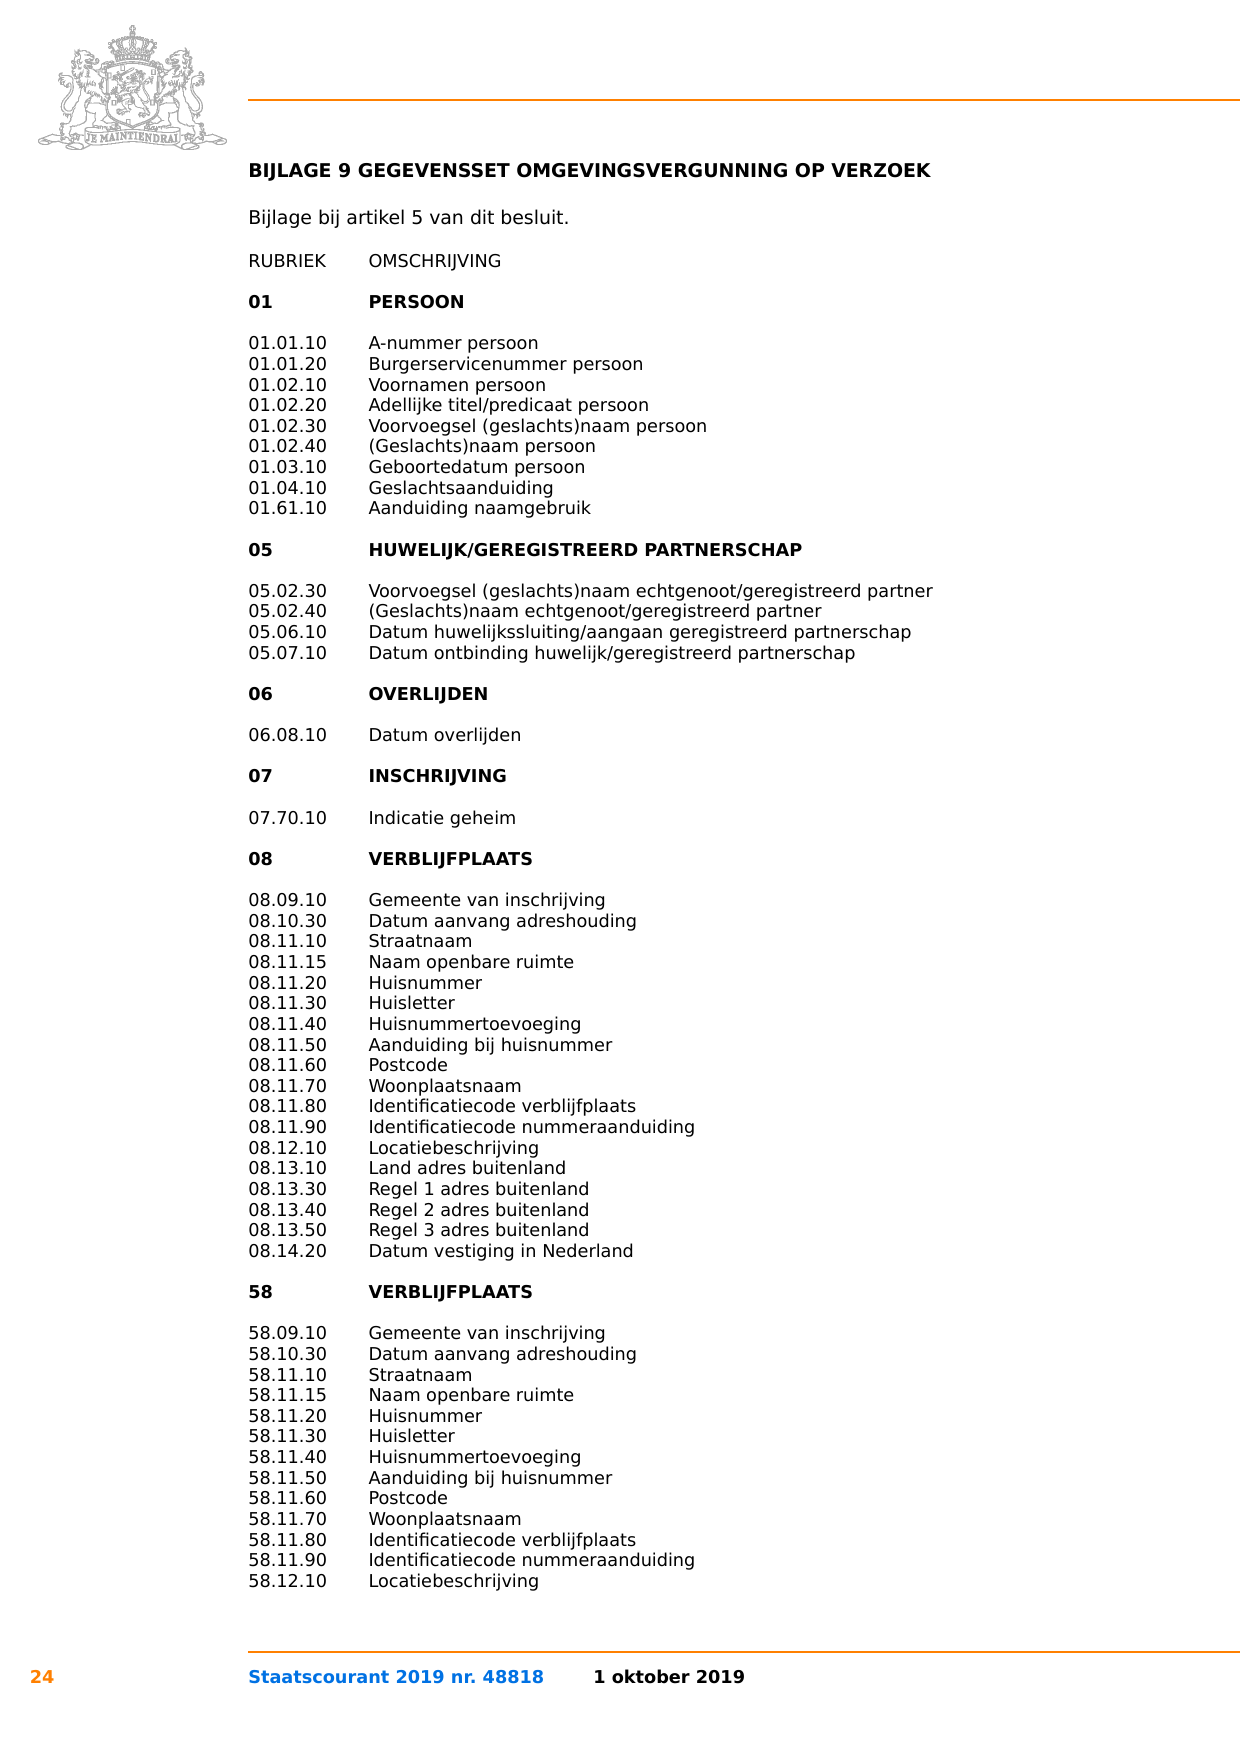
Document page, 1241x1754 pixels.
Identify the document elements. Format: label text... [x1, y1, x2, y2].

table_cell 01.01.20 [248, 354, 362, 374]
table_cell Datum overlijden [363, 725, 1163, 746]
table_cell Woonplaatsnaam [363, 1509, 1163, 1529]
table_cell 58.11.10 [248, 1365, 362, 1385]
table_cell [248, 1303, 362, 1323]
table_cell 08.11.10 [248, 931, 362, 952]
table_cell [363, 787, 1163, 808]
table_cell Aanduiding bij huisnummer [363, 1035, 1163, 1055]
table_cell [363, 313, 1163, 333]
table_cell 58.11.50 [248, 1468, 362, 1488]
table_cell [363, 663, 1163, 684]
table_cell 07.70.10 [248, 808, 362, 828]
table_cell [363, 1261, 1163, 1282]
table_cell Datum ontbinding huwelijk/geregistreerd partnerschap [363, 643, 1163, 663]
table_cell Voornamen persoon [363, 375, 1163, 395]
table_cell 01.02.20 [248, 395, 362, 416]
table_cell Naam openbare ruimte [363, 1385, 1163, 1406]
table_cell 58.11.40 [248, 1447, 362, 1468]
table_cell 58.11.70 [248, 1509, 362, 1529]
table_cell 58.11.30 [248, 1426, 362, 1447]
table_cell 58.11.15 [248, 1385, 362, 1406]
table_cell Adellijke titel/predicaat persoon [363, 395, 1163, 416]
table_cell [248, 870, 362, 890]
table_cell [248, 746, 362, 766]
table_cell 08.11.70 [248, 1076, 362, 1096]
table_cell 06 [248, 684, 362, 704]
table_cell 05.02.30 [248, 581, 362, 601]
table_cell VERBLIJFPLAATS [363, 849, 1163, 869]
table_cell Woonplaatsnaam [363, 1076, 1163, 1096]
table_cell Huisnummer [363, 973, 1163, 993]
table_cell 08.12.10 [248, 1138, 362, 1158]
table_cell Aanduiding bij huisnummer [363, 1468, 1163, 1488]
table_cell Datum huwelijkssluiting/aangaan geregistreerd partnerschap [363, 622, 1163, 643]
table_cell 08.13.30 [248, 1179, 362, 1199]
table_cell 58.12.10 [248, 1571, 362, 1591]
table_cell 01.02.10 [248, 375, 362, 395]
table_cell VERBLIJFPLAATS [363, 1282, 1163, 1303]
table_cell Naam openbare ruimte [363, 952, 1163, 973]
table_cell Straatnaam [363, 1365, 1163, 1385]
table_cell Geboortedatum persoon [363, 457, 1163, 478]
table_cell 08.09.10 [248, 890, 362, 911]
table_cell [248, 1261, 362, 1282]
table_cell [248, 519, 362, 539]
table_cell 01.03.10 [248, 457, 362, 478]
table_cell [248, 828, 362, 849]
subtitle BIJLAGE 9 GEGEVENSSET OMGEVINGSVERGUNNING OP VERZOEK [248, 160, 1163, 182]
table_cell Datum aanvang adreshouding [363, 911, 1163, 931]
table_cell 58 [248, 1282, 362, 1303]
table_cell 01.61.10 [248, 498, 362, 519]
table_cell Huisletter [363, 993, 1163, 1014]
table_cell 05.07.10 [248, 643, 362, 663]
table_cell 01.01.10 [248, 333, 362, 354]
table_cell 01.02.40 [248, 436, 362, 457]
table_cell 07 [248, 766, 362, 787]
table_cell 08.11.90 [248, 1117, 362, 1138]
table_cell PERSOON [363, 292, 1163, 313]
table_cell [363, 870, 1163, 890]
table_cell HUWELIJK/GEREGISTREERD PARTNERSCHAP [363, 540, 1163, 560]
table_cell (Geslachts)naam persoon [363, 436, 1163, 457]
table_cell [248, 705, 362, 725]
table_cell Geslachtsaanduiding [363, 478, 1163, 498]
table_cell 05 [248, 540, 362, 560]
table_cell Land adres buitenland [363, 1158, 1163, 1179]
table_cell Regel 3 adres buitenland [363, 1220, 1163, 1241]
table_cell 58.11.80 [248, 1530, 362, 1550]
table_cell [363, 705, 1163, 725]
table_cell Identificatiecode verblijfplaats [363, 1096, 1163, 1117]
table_cell 58.11.60 [248, 1488, 362, 1509]
table_cell Huisnummertoevoeging [363, 1447, 1163, 1468]
table_cell Identificatiecode nummeraanduiding [363, 1550, 1163, 1571]
table_cell Aanduiding naamgebruik [363, 498, 1163, 519]
table_cell 08.11.60 [248, 1055, 362, 1076]
text Bijlage bij artikel 5 van dit besluit. [248, 207, 1163, 229]
table_cell 08.10.30 [248, 911, 362, 931]
table_cell 08.11.80 [248, 1096, 362, 1117]
table_cell Regel 1 adres buitenland [363, 1179, 1163, 1199]
table_cell Huisnummer [363, 1406, 1163, 1426]
table_cell 08.11.50 [248, 1035, 362, 1055]
table_cell 06.08.10 [248, 725, 362, 746]
table_cell INSCHRIJVING [363, 766, 1163, 787]
table_cell 08.11.15 [248, 952, 362, 973]
table_cell 08.13.40 [248, 1200, 362, 1220]
table_header RUBRIEK [248, 251, 362, 271]
table_cell Locatiebeschrijving [363, 1571, 1163, 1591]
table_cell [363, 560, 1163, 581]
table_cell A-nummer persoon [363, 333, 1163, 354]
table_cell 08 [248, 849, 362, 869]
table_header OMSCHRIJVING [363, 251, 1163, 271]
table_cell 08.11.30 [248, 993, 362, 1014]
table_cell 05.06.10 [248, 622, 362, 643]
table_cell 01.04.10 [248, 478, 362, 498]
table_cell Identificatiecode nummeraanduiding [363, 1117, 1163, 1138]
table_cell Burgerservicenummer persoon [363, 354, 1163, 374]
table_cell 58.09.10 [248, 1323, 362, 1344]
table_cell Gemeente van inschrijving [363, 890, 1163, 911]
table_cell Voorvoegsel (geslachts)naam persoon [363, 416, 1163, 436]
table_cell 01 [248, 292, 362, 313]
table_cell Identificatiecode verblijfplaats [363, 1530, 1163, 1550]
table_cell [363, 1303, 1163, 1323]
table_cell 08.14.20 [248, 1241, 362, 1261]
table_cell Datum aanvang adreshouding [363, 1344, 1163, 1364]
table_cell [248, 313, 362, 333]
table_cell Huisletter [363, 1426, 1163, 1447]
picture [38, 25, 227, 150]
table_cell 58.10.30 [248, 1344, 362, 1364]
table_cell [248, 271, 362, 292]
table_cell 58.11.90 [248, 1550, 362, 1571]
table_cell Huisnummertoevoeging [363, 1014, 1163, 1034]
table_cell [248, 560, 362, 581]
table_cell 58.11.20 [248, 1406, 362, 1426]
table_cell (Geslachts)naam echtgenoot/geregistreerd partner [363, 601, 1163, 622]
table_cell [363, 746, 1163, 766]
table_cell OVERLIJDEN [363, 684, 1163, 704]
table_cell Postcode [363, 1055, 1163, 1076]
table_cell Postcode [363, 1488, 1163, 1509]
table_cell Gemeente van inschrijving [363, 1323, 1163, 1344]
table_cell Regel 2 adres buitenland [363, 1200, 1163, 1220]
table_cell [248, 663, 362, 684]
table_cell 05.02.40 [248, 601, 362, 622]
table_cell [363, 271, 1163, 292]
table_cell 08.13.50 [248, 1220, 362, 1241]
table_cell Straatnaam [363, 931, 1163, 952]
table_cell [363, 519, 1163, 539]
table_cell 08.13.10 [248, 1158, 362, 1179]
table_cell 08.11.20 [248, 973, 362, 993]
table_cell Voorvoegsel (geslachts)naam echtgenoot/geregistreerd partner [363, 581, 1163, 601]
table_cell 01.02.30 [248, 416, 362, 436]
table_cell [248, 787, 362, 808]
table_cell 08.11.40 [248, 1014, 362, 1034]
table_cell [363, 828, 1163, 849]
table_cell Indicatie geheim [363, 808, 1163, 828]
table_cell Locatiebeschrijving [363, 1138, 1163, 1158]
table_cell Datum vestiging in Nederland [363, 1241, 1163, 1261]
